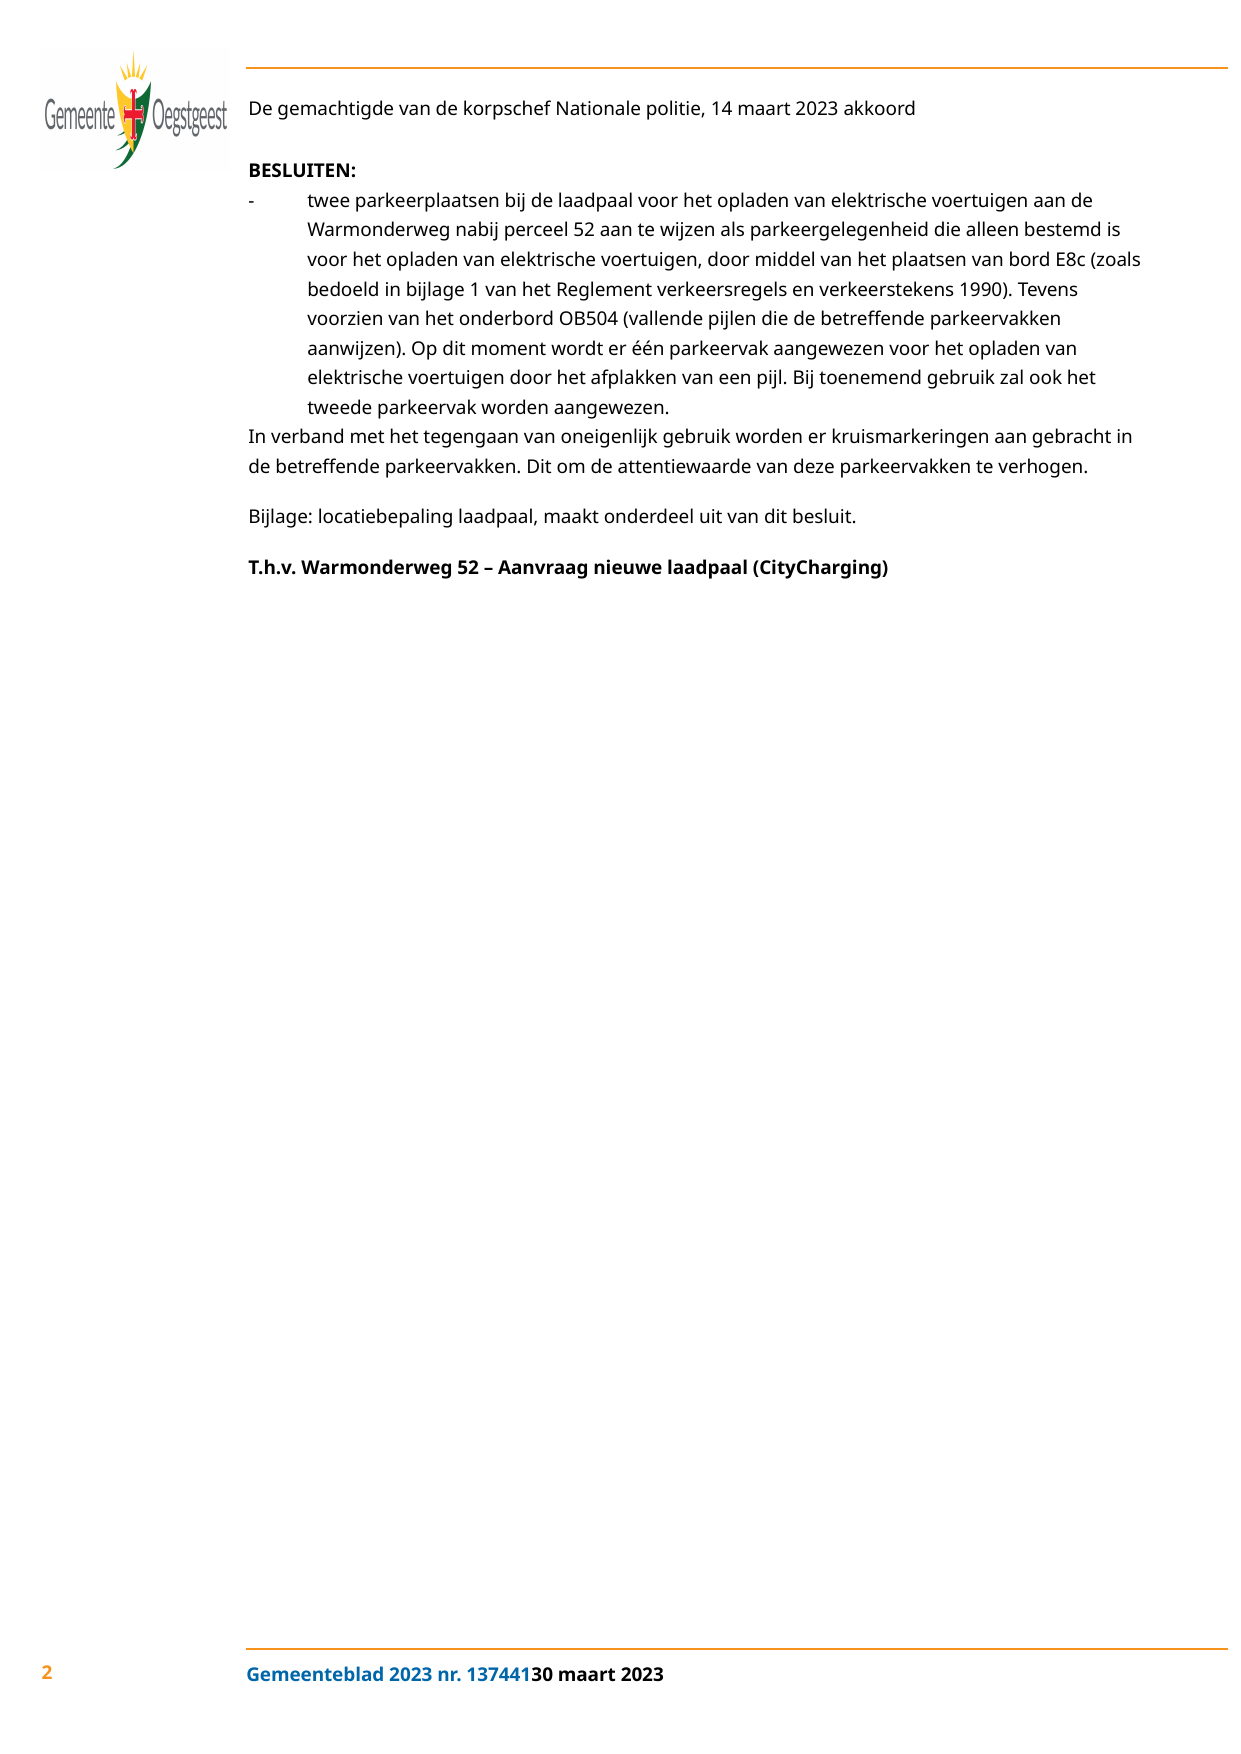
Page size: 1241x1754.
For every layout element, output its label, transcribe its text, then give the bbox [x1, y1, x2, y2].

picture [41, 47, 231, 172]
list twee parkeerplaatsen bij de laadpaal voor het opladen van elektrische voertuigen aan de Warmonderweg nabij perceel 52 aan te wijzen als parkeergelegenheid die alleen bestemd is voor het opladen van elektrische voertuigen, door middel van het plaatsen van bord E8c (zoals bedoeld in bijlage 1 van het Reglement verkeersregels en verkeerstekens 1990). Tevens voorzien van het onderbord OB504 (vallende pijlen die de betreffende parkeervakken aanwijzen). Op dit moment wordt er één parkeervak aangewezen voor het opladen van elektrische voertuigen door het afplakken van een pijl. Bij toenemend gebruik zal ook het tweede parkeervak worden aangewezen. [248, 187, 1152, 420]
text De gemachtigde van de korpschef Nationale politie, 14 maart 2023 akkoord [248, 95, 1152, 121]
text In verband met het tegengaan van oneigenlijk gebruik worden er kruismarkeringen aan gebracht in de betreffende parkeervakken. Dit om de attentiewaarde van deze parkeervakken te verhogen. [248, 424, 1152, 479]
text BESLUITEN: [248, 157, 1152, 183]
text Bijlage: locatiebepaling laadpaal, maakt onderdeel uit van dit besluit. [248, 504, 1152, 529]
text T.h.v. Warmonderweg 52 – Aanvraag nieuwe laadpaal (CityCharging) [248, 554, 1152, 580]
